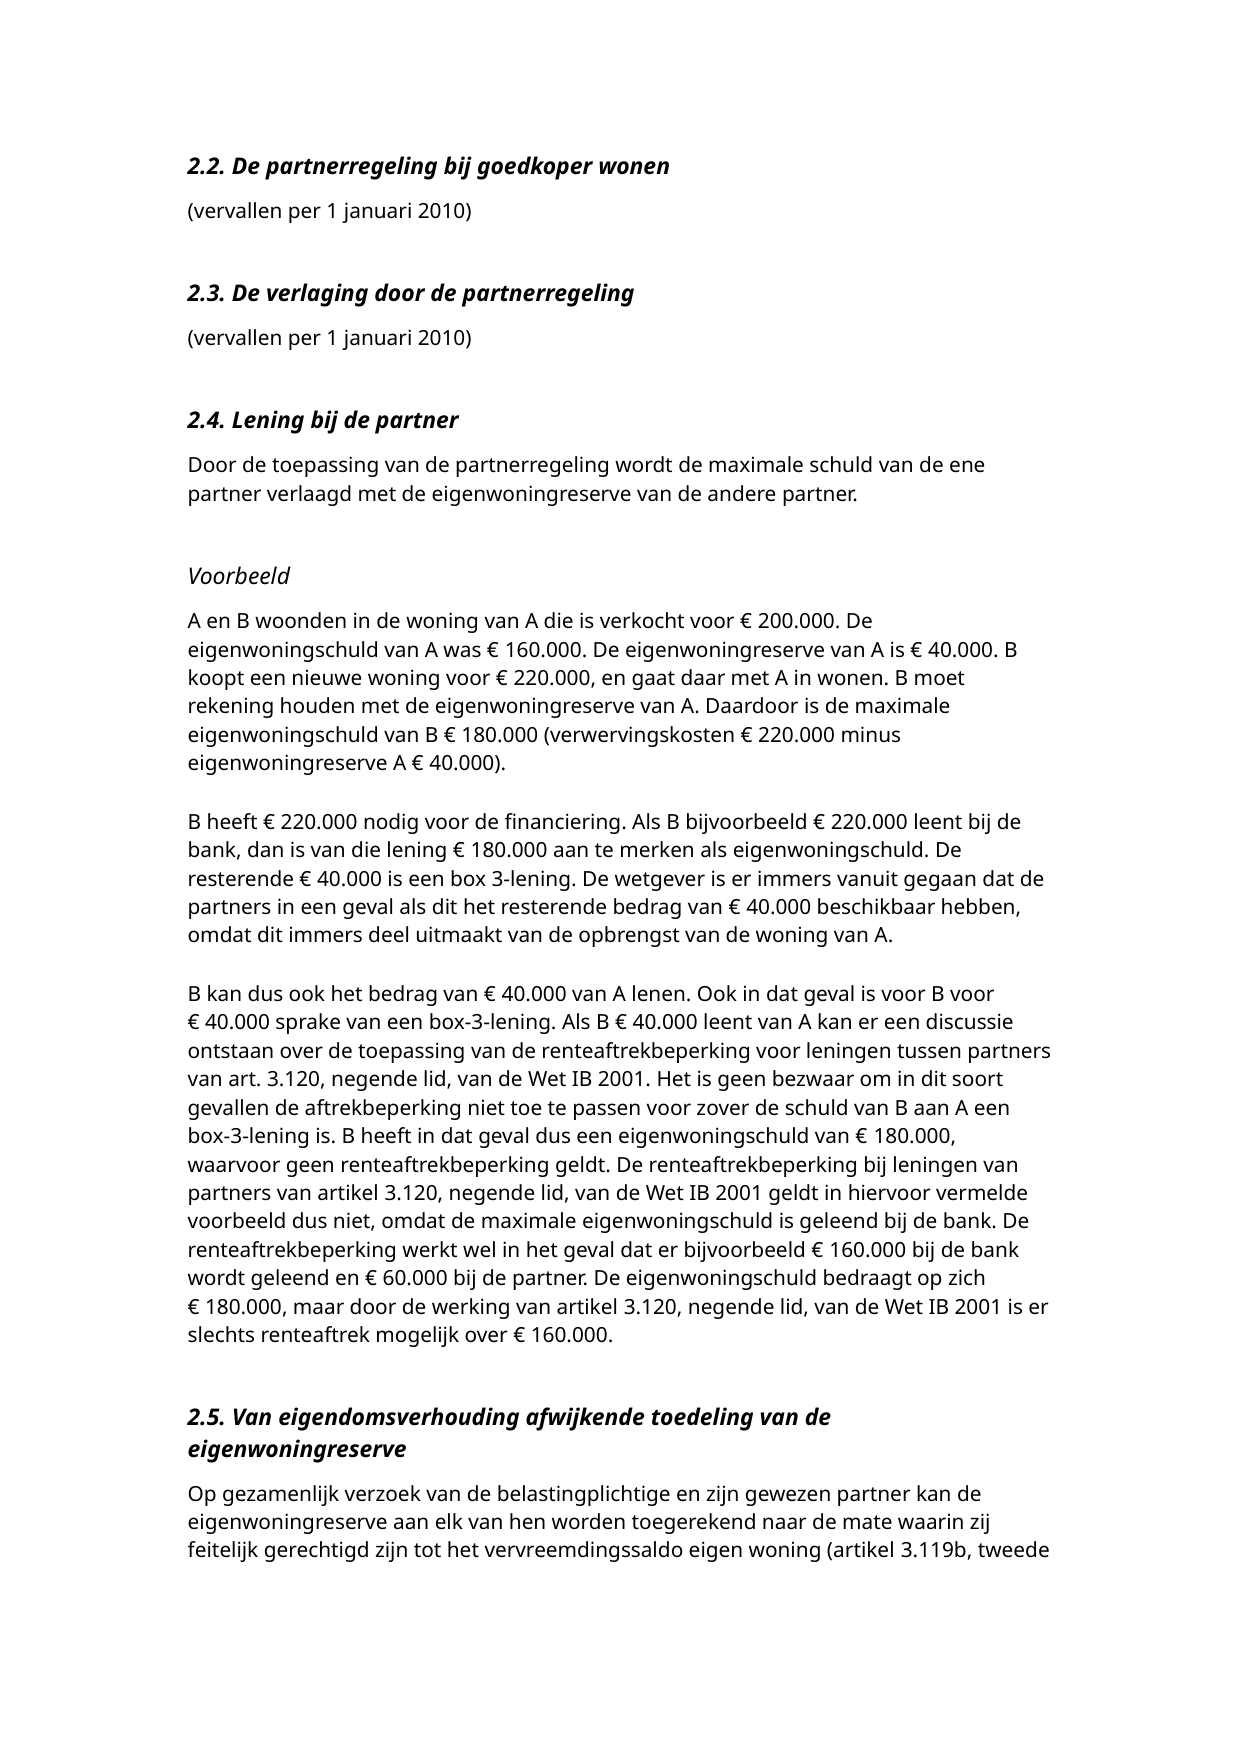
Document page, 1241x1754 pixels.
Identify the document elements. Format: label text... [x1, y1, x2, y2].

text B kan dus ook het bedrag van € 40.000 van A lenen. Ook in dat geval is voor B voor € 40.000 sprake van een box-3-lening. Als B € 40.000 leent van A kan er een discussie ontstaan over de toepassing van de renteaftrekbeperking voor leningen tussen partners van art. 3.120, negende lid, van de Wet IB 2001. Het is geen bezwaar om in dit soort gevallen de aftrekbeperking niet toe te passen voor zover de schuld van B aan A een box-3-lening is. B heeft in dat geval dus een eigenwoningschuld van € 180.000, waarvoor geen renteaftrekbeperking geldt. De renteaftrekbeperking bij leningen van partners van artikel 3.120, negende lid, van de Wet IB 2001 geldt in hiervoor vermelde voorbeeld dus niet, omdat de maximale eigenwoningschuld is geleend bij de bank. De renteaftrekbeperking werkt wel in het geval dat er bijvoorbeeld € 160.000 bij de bank wordt geleend en € 60.000 bij de partner. De eigenwoningschuld bedraagt op zich € 180.000, maar door de werking van artikel 3.120, negende lid, van de Wet IB 2001 is er slechts renteaftrek mogelijk over € 160.000. [187, 979, 1053, 1349]
text Door de toepassing van de partnerregeling wordt de maximale schuld van de ene partner verlaagd met de eigenwoningreserve van de andere partner. [187, 451, 1053, 507]
text Op gezamenlijk verzoek van de belastingplichtige en zijn gewezen partner kan de eigenwoningreserve aan elk van hen worden toegerekend naar de mate waarin zij feitelijk gerechtigd zijn tot het vervreemdingssaldo eigen woning (artikel 3.119b, tweede [187, 1479, 1053, 1564]
subtitle 2.2. De partnerregeling bij goedkoper wonen [187, 150, 1053, 181]
subtitle 2.3. De verlaging door de partnerregeling [187, 277, 1053, 308]
subtitle 2.4. Lening bij de partner [187, 404, 1053, 436]
text (vervallen per 1 januari 2010) [187, 196, 1053, 225]
text B heeft € 220.000 nodig voor de financiering. Als B bijvoorbeeld € 220.000 leent bij de bank, dan is van die lening € 180.000 aan te merken als eigenwoningschuld. De resterende € 40.000 is een box 3-lening. De wetgever is er immers vanuit gegaan dat de partners in een geval als dit het resterende bedrag van € 40.000 beschikbaar hebben, omdat dit immers deel uitmaakt van de opbrengst van de woning van A. [187, 807, 1053, 949]
subtitle 2.5. Van eigendomsverhouding afwijkende toedeling van de eigenwoningreserve [187, 1401, 1053, 1464]
text A en B woonden in de woning van A die is verkocht voor € 200.000. De eigenwoningschuld van A was € 160.000. De eigenwoningreserve van A is € 40.000. B koopt een nieuwe woning voor € 220.000, en gaat daar met A in wonen. B moet rekening houden met de eigenwoningreserve van A. Daardoor is de maximale eigenwoningschuld van B € 180.000 (verwervingskosten € 220.000 minus eigenwoningreserve A € 40.000). [187, 606, 1053, 777]
subtitle Voorbeeld [187, 560, 1053, 591]
text (vervallen per 1 januari 2010) [187, 323, 1053, 352]
